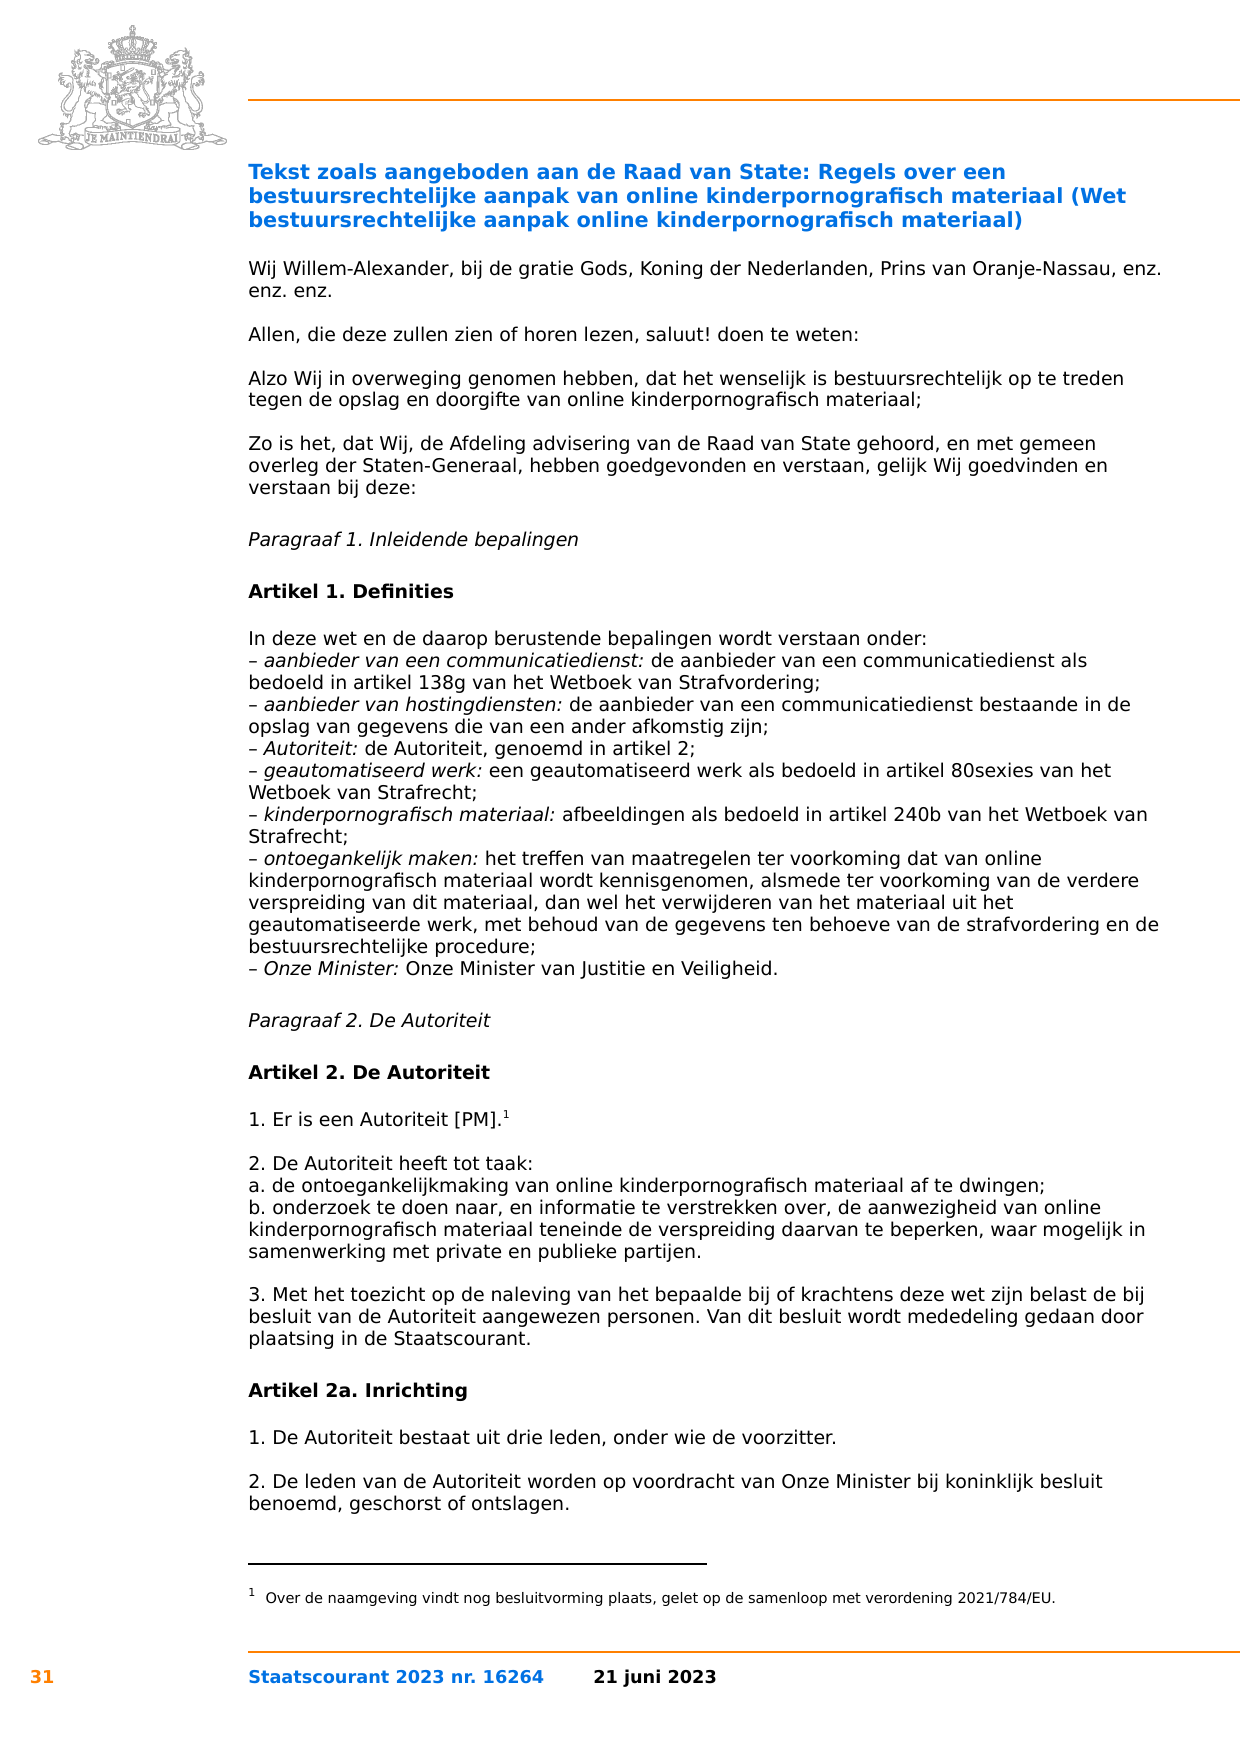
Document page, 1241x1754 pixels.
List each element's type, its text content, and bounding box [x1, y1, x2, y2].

text – aanbieder van een communicatiedienst: de aanbieder van een communicatiedienst als bedoeld in artikel 138g van het Wetboek van Strafvordering; [248, 650, 1163, 694]
text – Autoriteit: de Autoriteit, genoemd in artikel 2; [248, 738, 1163, 760]
text b. onderzoek te doen naar, en informatie te verstrekken over, de aanwezigheid van online kinderpornografisch materiaal teneinde de verspreiding daarvan te beperken, waar mogelijk in samenwerking met private en publieke partijen. [248, 1197, 1163, 1262]
text In deze wet en de daarop berustende bepalingen wordt verstaan onder: [248, 628, 1163, 650]
subtitle Paragraaf 1. Inleidende bepalingen [248, 529, 1163, 551]
text Alzo Wij in overweging genomen hebben, dat het wenselijk is bestuursrechtelijk op te treden tegen de opslag en doorgifte van online kinderpornografisch materiaal; [248, 367, 1163, 411]
text 2. De leden van de Autoriteit worden op voordracht van Onze Minister bij koninklijk besluit benoemd, geschorst of ontslagen. [248, 1471, 1163, 1515]
subtitle Tekst zoals aangeboden aan de Raad van State: Regels over een bestuursrechtelijke aanpak van online kinderpornografisch materiaal (Wet bestuursrechtelijke aanpak online kinderpornografisch materiaal) [248, 160, 1163, 233]
subtitle Artikel 1. Definities [248, 581, 1163, 603]
text 2. De Autoriteit heeft tot taak: [248, 1153, 1163, 1174]
text Over de naamgeving vindt nog besluitvorming plaats, gelet op de samenloop met verordening 2021/784/EU. [248, 1586, 1163, 1608]
picture [38, 25, 227, 150]
text – ontoegankelijk maken: het treffen van maatregelen ter voorkoming dat van online kinderpornografisch materiaal wordt kennisgenomen, alsmede ter voorkoming van de verdere verspreiding van dit materiaal, dan wel het verwijderen van het materiaal uit het geautomatiseerde werk, met behoud van de gegevens ten behoeve van de strafvordering en de bestuursrechtelijke procedure; [248, 848, 1163, 958]
text a. de ontoegankelijkmaking van online kinderpornografisch materiaal af te dwingen; [248, 1174, 1163, 1197]
text Allen, die deze zullen zien of horen lezen, saluut! doen te weten: [248, 323, 1163, 346]
text Zo is het, dat Wij, de Afdeling advisering van de Raad van State gehoord, en met gemeen overleg der Staten-Generaal, hebben goedgevonden en verstaan, gelijk Wij goedvinden en verstaan bij deze: [248, 433, 1163, 499]
text – aanbieder van hostingdiensten: de aanbieder van een communicatiedienst bestaande in de opslag van gegevens die van een ander afkomstig zijn; [248, 694, 1163, 738]
text 1. Er is een Autoriteit [PM]. [248, 1109, 1163, 1131]
text – geautomatiseerd werk: een geautomatiseerd werk als bedoeld in artikel 80sexies van het Wetboek van Strafrecht; [248, 760, 1163, 804]
subtitle Artikel 2a. Inrichting [248, 1380, 1163, 1402]
text Wij Willem-Alexander, bij de gratie Gods, Koning der Nederlanden, Prins van Oranje-Nassau, enz. enz. enz. [248, 258, 1163, 302]
text – Onze Minister: Onze Minister van Justitie en Veiligheid. [248, 958, 1163, 980]
subtitle Artikel 2. De Autoriteit [248, 1062, 1163, 1084]
subtitle Paragraaf 2. De Autoriteit [248, 1010, 1163, 1032]
text – kinderpornografisch materiaal: afbeeldingen als bedoeld in artikel 240b van het Wetboek van Strafrecht; [248, 804, 1163, 848]
text 1. De Autoriteit bestaat uit drie leden, onder wie de voorzitter. [248, 1427, 1163, 1449]
text 3. Met het toezicht op de naleving van het bepaalde bij of krachtens deze wet zijn belast de bij besluit van de Autoriteit aangewezen personen. Van dit besluit wordt mededeling gedaan door plaatsing in de Staatscourant. [248, 1284, 1163, 1350]
